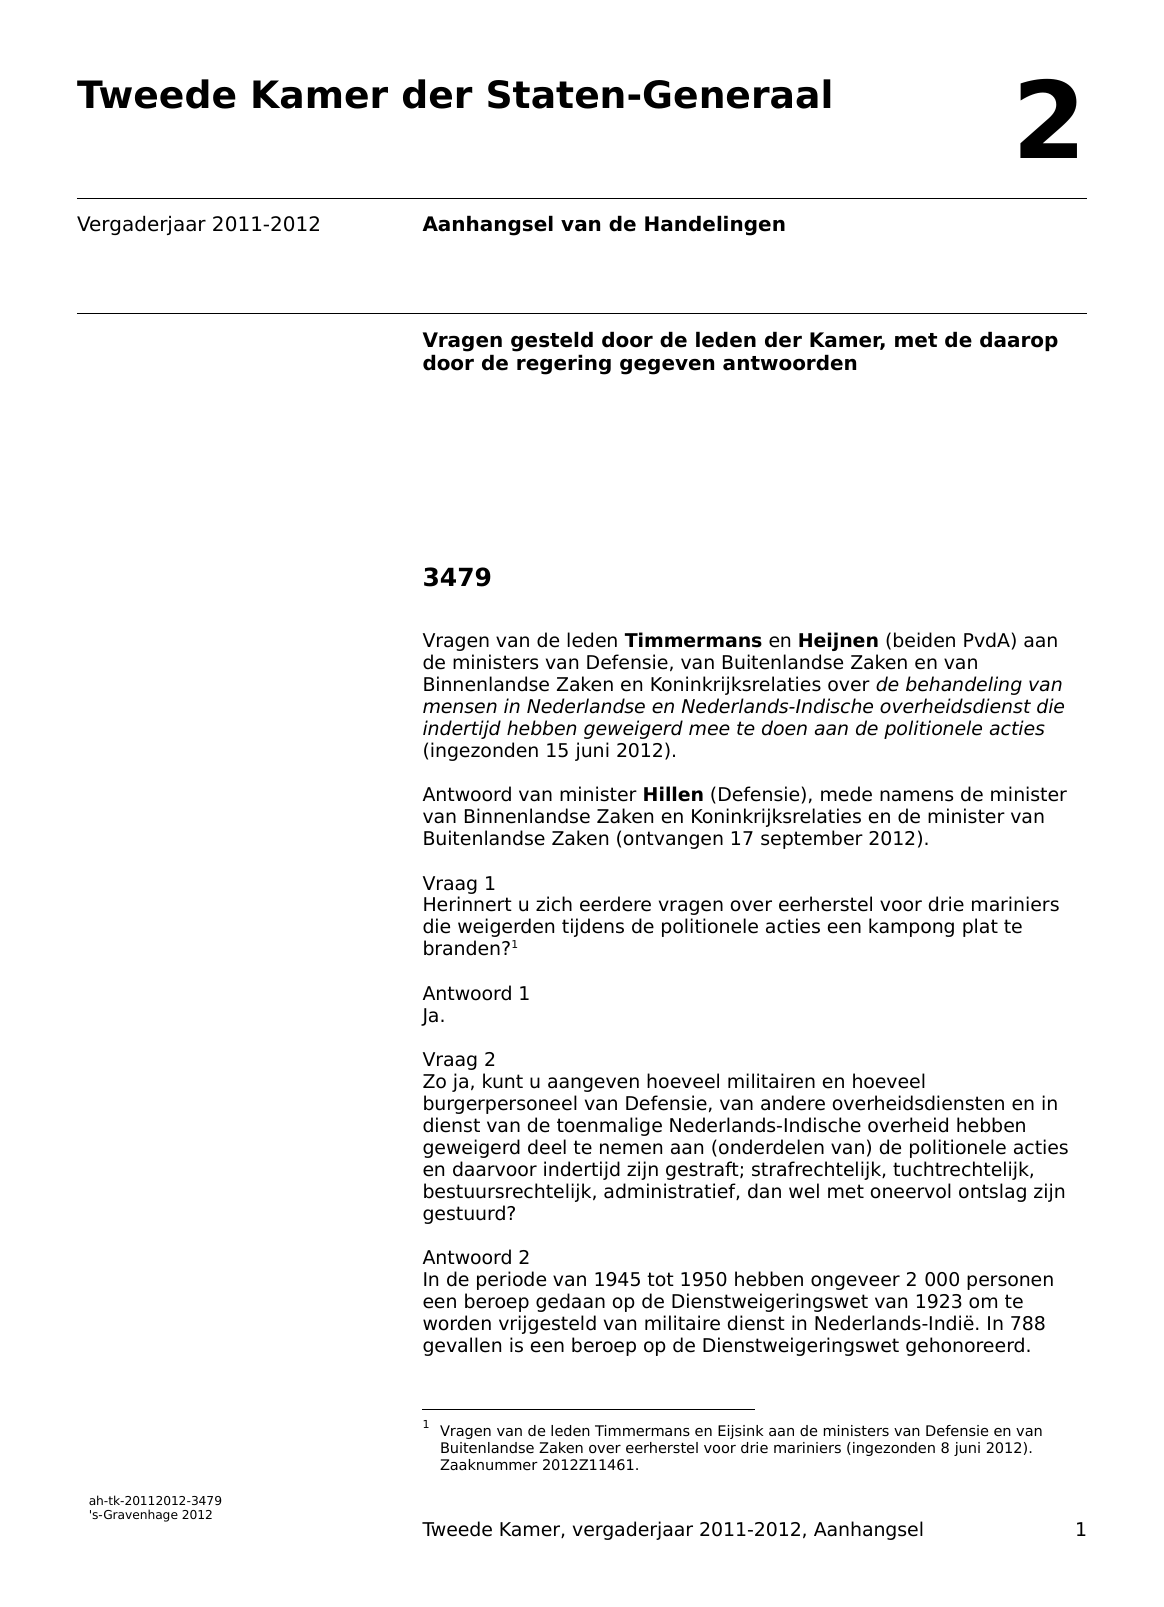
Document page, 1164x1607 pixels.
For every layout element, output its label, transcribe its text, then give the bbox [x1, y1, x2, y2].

table_cell Aanhangsel van de Handelingen [422, 199, 1087, 313]
table_cell [77, 314, 422, 375]
table_header 2 [886, 59, 1087, 198]
text 3479 [422, 563, 1087, 592]
text Antwoord 2 [422, 1247, 1087, 1269]
text Antwoord van minister Hillen (Defensie), mede namens de minister van Binnenlandse Zaken en Koninkrijksrelaties en de minister van Buitenlandse Zaken (ontvangen 17 september 2012). [422, 784, 1087, 850]
text Vraag 2 [422, 1049, 1087, 1071]
table_header Tweede Kamer der Staten-Generaal [77, 59, 886, 198]
text Zo ja, kunt u aangeven hoeveel militairen en hoeveel burgerpersoneel van Defensie, van andere overheidsdiensten en in dienst van de toenmalige Nederlands-Indische overheid hebben geweigerd deel te nemen aan (onderdelen van) de politionele acties en daarvoor indertijd zijn gestraft; strafrechtelijk, tuchtrechtelijk, bestuursrechtelijk, administratief, dan wel met oneervol ontslag zijn gestuurd? [422, 1071, 1087, 1224]
text Vragen van de leden Timmermans en Heijnen (beiden PvdA) aan de ministers van Defensie, van Buitenlandse Zaken en van Binnenlandse Zaken en Koninkrijksrelaties over de behandeling van mensen in Nederlandse en Nederlands-Indische overheidsdienst die indertijd hebben geweigerd mee te doen aan de politionele acties (ingezonden 15 juni 2012). [422, 630, 1087, 762]
table_cell Vergaderjaar 2011-2012 [77, 199, 422, 313]
text Ja. [422, 1004, 1087, 1026]
text In de periode van 1945 tot 1950 hebben ongeveer 2 000 personen een beroep gedaan op de Dienstweigeringswet van 1923 om te worden vrijgesteld van militaire dienst in Nederlands-Indië. In 788 gevallen is een beroep op de Dienstweigeringswet gehonoreerd. [422, 1269, 1087, 1357]
text ah-tk-20112012-3479 [88, 1494, 323, 1508]
table_cell Vragen gesteld door de leden der Kamer, met de daarop door de regering gegeven antwoorden [422, 314, 1087, 375]
text Herinnert u zich eerdere vragen over eerherstel voor drie mariniers die weigerden tijdens de politionele acties een kampong plat te branden? [422, 894, 1087, 960]
text 's-Gravenhage 2012 [88, 1508, 323, 1522]
text Antwoord 1 [422, 982, 1087, 1004]
text Vraag 1 [422, 872, 1087, 894]
text Vragen van de leden Timmermans en Eijsink aan de ministers van Defensie en van Buitenlandse Zaken over eerherstel voor drie mariniers (ingezonden 8 juni 2012). Zaaknummer 2012Z11461. [422, 1418, 1087, 1474]
